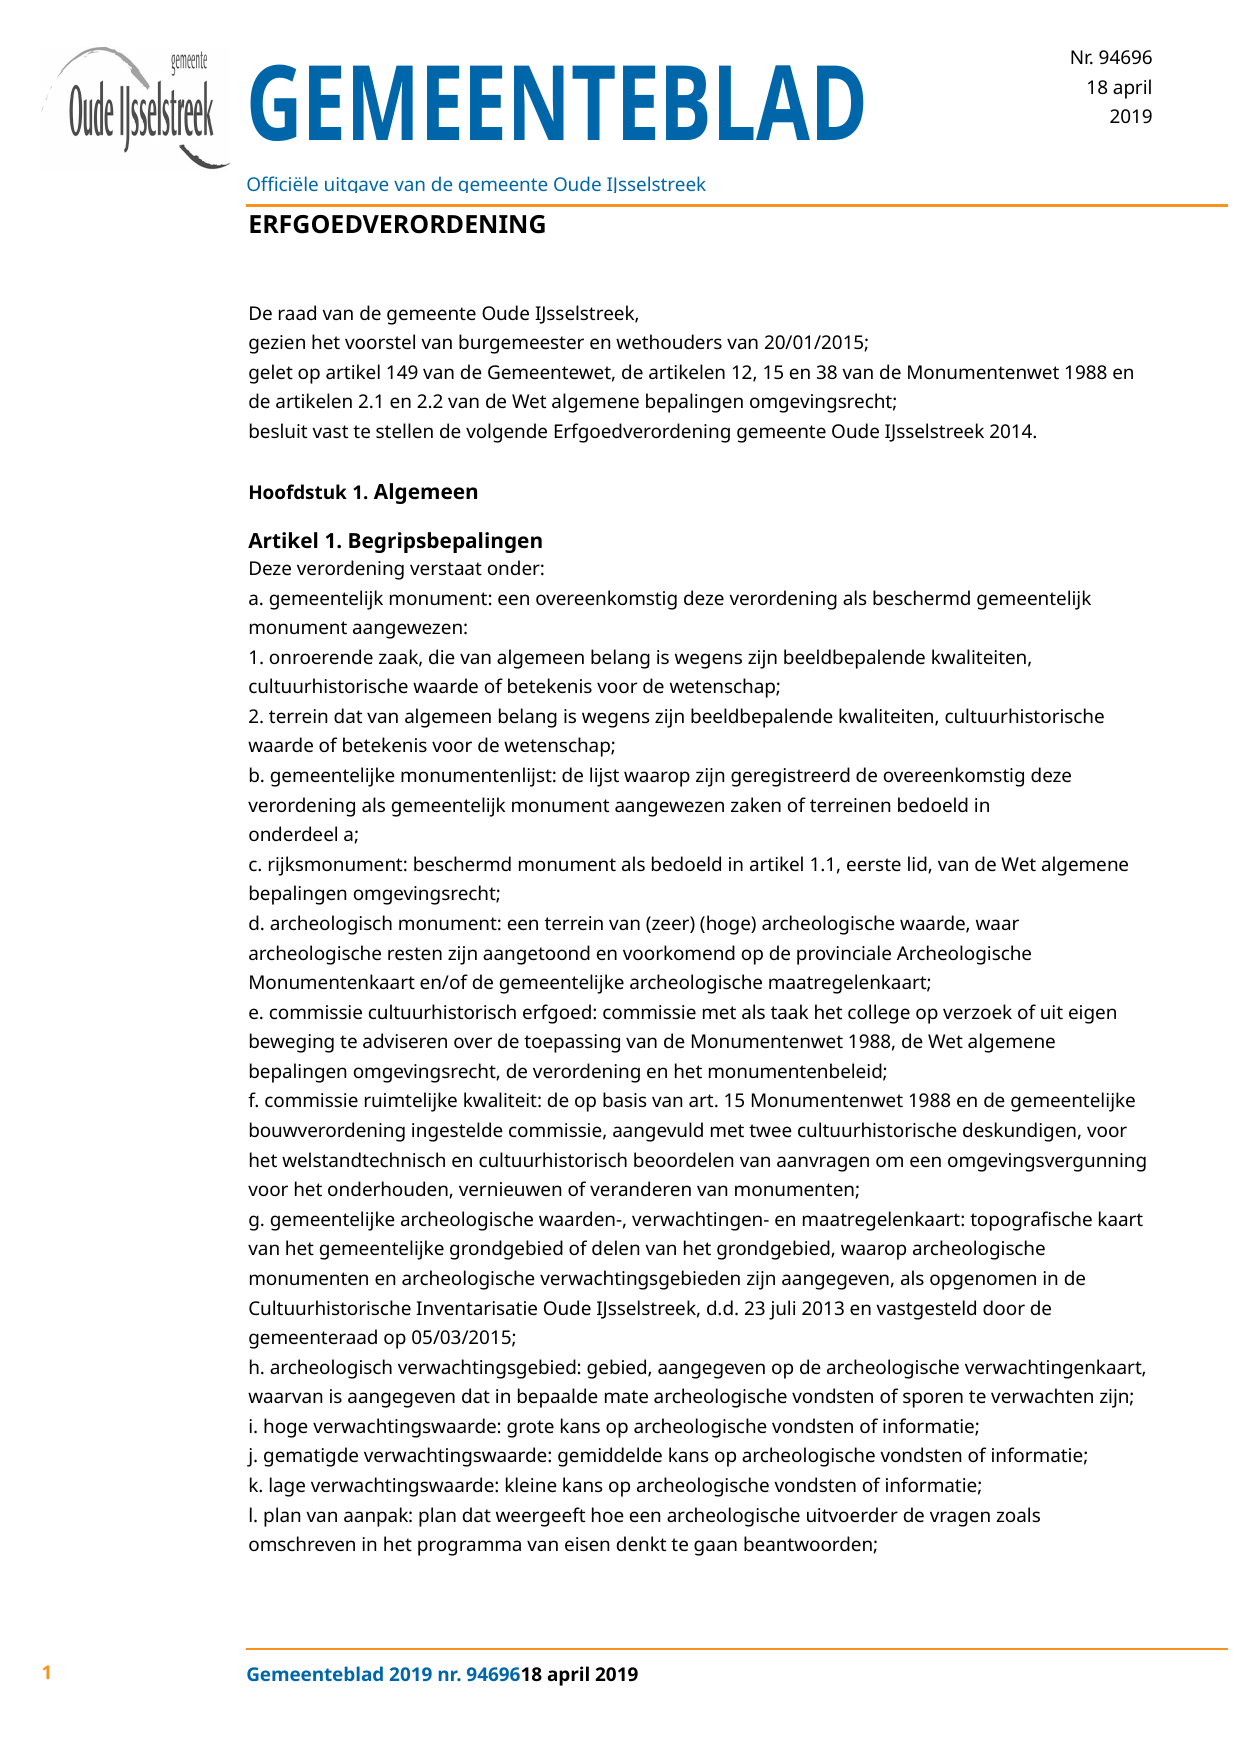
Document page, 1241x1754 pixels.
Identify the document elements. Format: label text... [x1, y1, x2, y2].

text ERFGOEDVERORDENING [248, 207, 1152, 241]
text h. archeologisch verwachtingsgebied: gebied, aangegeven op de archeologische verwachtingenkaart, waarvan is aangegeven dat in bepaalde mate archeologische vondsten of sporen te verwachten zijn; [248, 1354, 1152, 1409]
text De raad van de gemeente Oude IJsselstreek, [248, 300, 1152, 326]
text 2. terrein dat van algemeen belang is wegens zijn beeldbepalende kwaliteiten, cultuurhistorische waarde of betekenis voor de wetenschap; [248, 703, 1152, 758]
text gelet op artikel 149 van de Gemeentewet, de artikelen 12, 15 en 38 van de Monumentenwet 1988 en de artikelen 2.1 en 2.2 van de Wet algemene bepalingen omgevingsrecht; [248, 359, 1152, 414]
text Hoofdstuk 1. Algemeen [248, 477, 1152, 506]
text l. plan van aanpak: plan dat weergeeft hoe een archeologische uitvoerder de vragen zoals omschreven in het programma van eisen denkt te gaan beantwoorden; [248, 1502, 1152, 1557]
text Artikel 1. Begripsbepalingen [248, 527, 1152, 555]
text a. gemeentelijk monument: een overeenkomstig deze verordening als beschermd gemeentelijk monument aangewezen: [248, 585, 1152, 640]
text e. commissie cultuurhistorisch erfgoed: commissie met als taak het college op verzoek of uit eigen beweging te adviseren over de toepassing van de Monumentenwet 1988, de Wet algemene bepalingen omgevingsrecht, de verordening en het monumentenbeleid; [248, 999, 1152, 1084]
text besluit vast te stellen de volgende Erfgoedverordening gemeente Oude IJsselstreek 2014. [248, 418, 1152, 444]
picture [41, 47, 231, 172]
text f. commissie ruimtelijke kwaliteit: de op basis van art. 15 Monumentenwet 1988 en de gemeentelijke bouwverordening ingestelde commissie, aangevuld met twee cultuurhistorische deskundigen, voor het welstandtechnisch en cultuurhistorisch beoordelen van aanvragen om een omgevingsvergunning voor het onderhouden, vernieuwen of veranderen van monumenten; [248, 1088, 1152, 1202]
text b. gemeentelijke monumentenlijst: de lijst waarop zijn geregistreerd de overeenkomstig deze verordening als gemeentelijk monument aangewezen zaken of terreinen bedoeld in [248, 762, 1152, 817]
text j. gematigde verwachtingswaarde: gemiddelde kans op archeologische vondsten of informatie; [248, 1443, 1152, 1468]
text i. hoge verwachtingswaarde: grote kans op archeologische vondsten of informatie; [248, 1413, 1152, 1439]
text k. lage verwachtingswaarde: kleine kans op archeologische vondsten of informatie; [248, 1472, 1152, 1498]
text 1. onroerende zaak, die van algemeen belang is wegens zijn beeldbepalende kwaliteiten, cultuurhistorische waarde of betekenis voor de wetenschap; [248, 644, 1152, 699]
text Deze verordening verstaat onder: [248, 555, 1152, 581]
text onderdeel a; [248, 821, 1152, 847]
text c. rijksmonument: beschermd monument als bedoeld in artikel 1.1, eerste lid, van de Wet algemene bepalingen omgevingsrecht; [248, 851, 1152, 906]
text g. gemeentelijke archeologische waarden-, verwachtingen- en maatregelenkaart: topografische kaart van het gemeentelijke grondgebied of delen van het grondgebied, waarop archeologische monumenten en archeologische verwachtingsgebieden zijn aangegeven, als opgenomen in de Cultuurhistorische Inventarisatie Oude IJsselstreek, d.d. 23 juli 2013 en vastgesteld door de gemeenteraad op 05/03/2015; [248, 1206, 1152, 1350]
text gezien het voorstel van burgemeester en wethouders van 20/01/2015; [248, 329, 1152, 355]
text d. archeologisch monument: een terrein van (zeer) (hoge) archeologische waarde, waar archeologische resten zijn aangetoond en voorkomend op de provinciale Archeologische Monumentenkaart en/of de gemeentelijke archeologische maatregelenkaart; [248, 910, 1152, 995]
